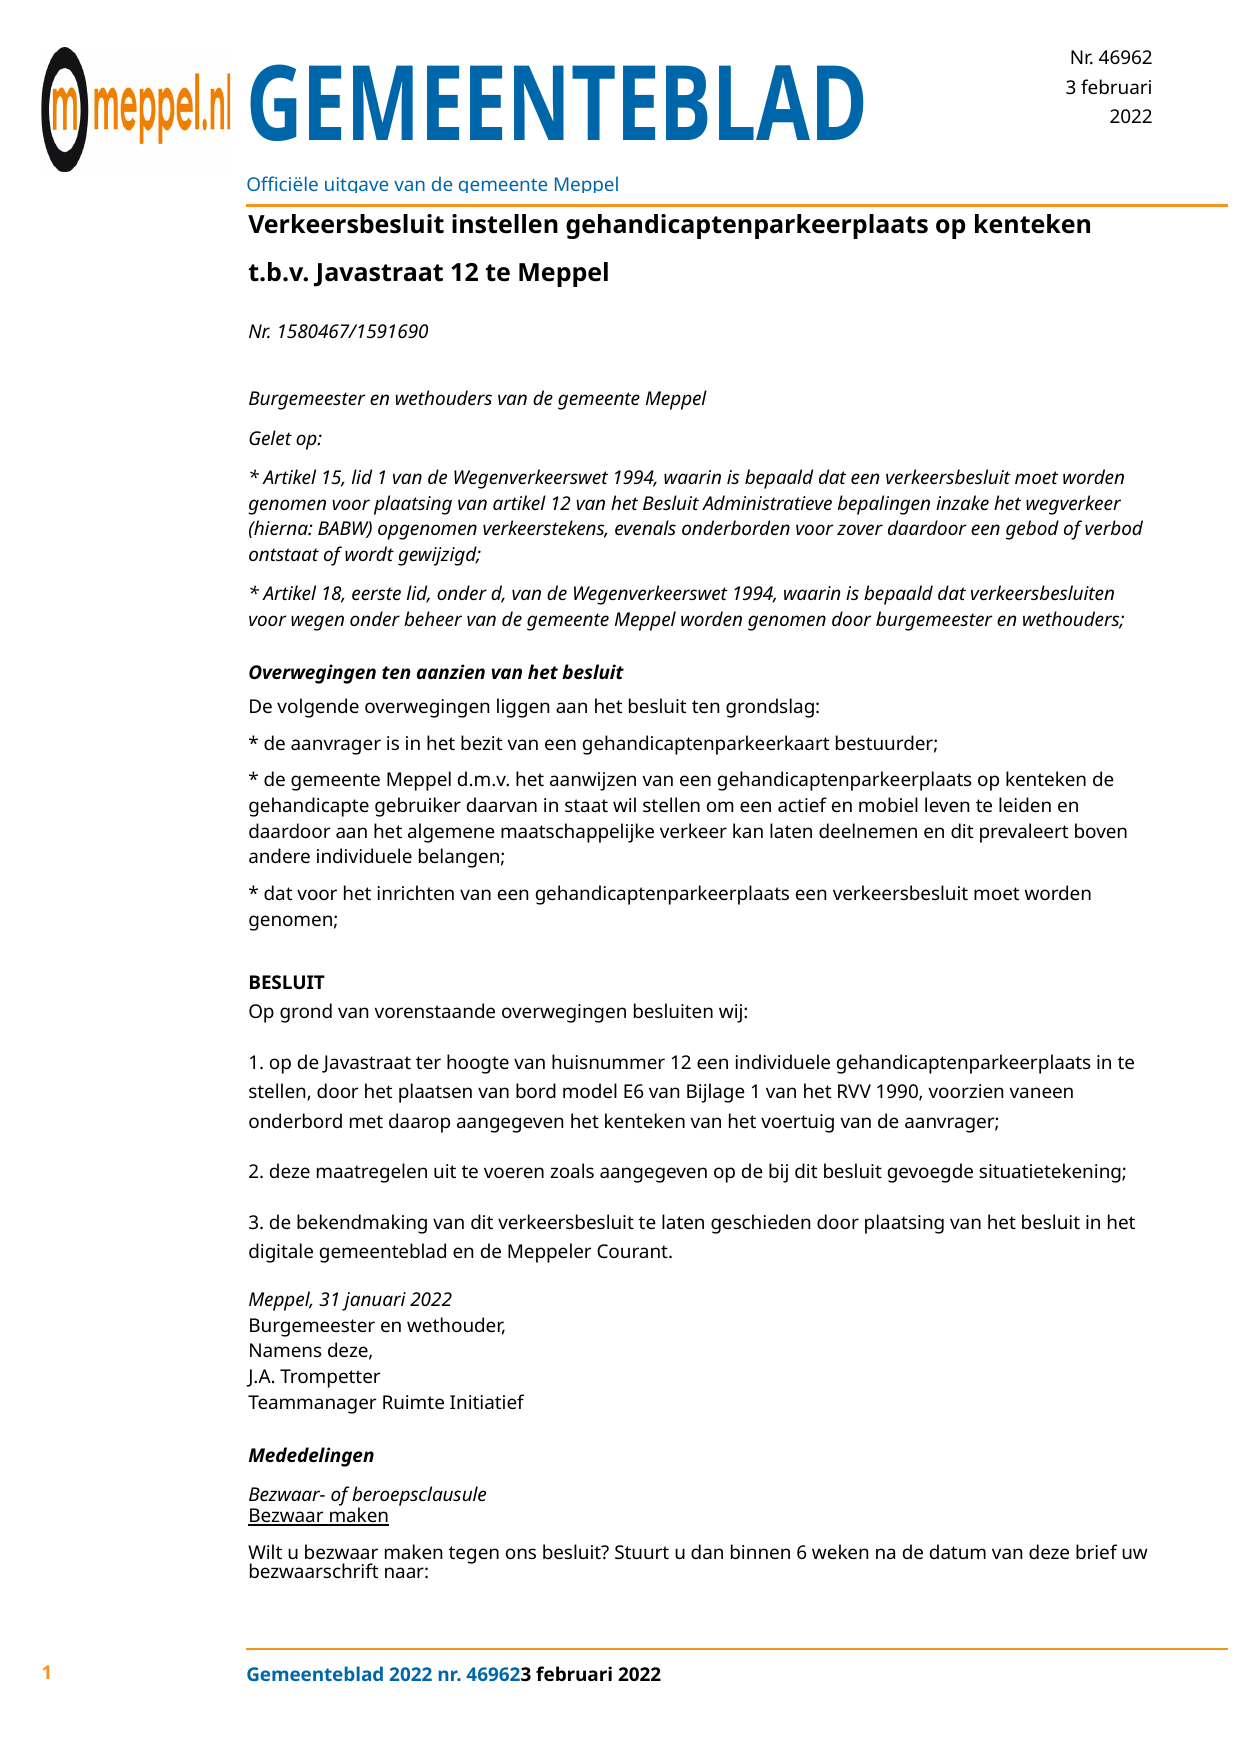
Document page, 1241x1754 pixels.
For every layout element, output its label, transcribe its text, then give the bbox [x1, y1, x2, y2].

text BESLUIT [248, 969, 1152, 994]
text J.A. Trompetter [248, 1363, 1152, 1389]
text Bezwaar maken [248, 1507, 1152, 1526]
text De volgende overwegingen liggen aan het besluit ten grondslag: [248, 693, 1152, 719]
text Nr. 1580467/1591690 [248, 318, 1152, 344]
text * de aanvrager is in het bezit van een gehandicaptenparkeerkaart bestuurder; [248, 730, 1152, 756]
text 1. op de Javastraat ter hoogte van huisnummer 12 een individuele gehandicaptenparkeerplaats in te stellen, door het plaatsen van bord model E6 van Bijlage 1 van het RVV 1990, voorzien vaneen onderbord met daarop aangegeven het kenteken van het voertuig van de aanvrager; [248, 1049, 1152, 1134]
text Overwegingen ten aanzien van het besluit [248, 659, 1152, 685]
text Wilt u bezwaar maken tegen ons besluit? Stuurt u dan binnen 6 weken na de datum van deze brief uw bezwaarschrift naar: [248, 1544, 1152, 1583]
text Teammanager Ruimte Initiatief [248, 1389, 1152, 1415]
text Bezwaar- of beroepsclausule [248, 1481, 1152, 1507]
text Burgemeester en wethouders van de gemeente Meppel [248, 386, 1152, 411]
text Verkeersbesluit instellen gehandicaptenparkeerplaats op kenteken t.b.v. Javastraat 12 te Meppel [248, 207, 1152, 288]
text Burgemeester en wethouder, [248, 1312, 1152, 1338]
text * Artikel 18, eerste lid, onder d, van de Wegenverkeerswet 1994, waarin is bepaald dat verkeersbesluiten voor wegen onder beheer van de gemeente Meppel worden genomen door burgemeester en wethouders; [248, 581, 1152, 632]
text 2. deze maatregelen uit te voeren zoals aangegeven op de bij dit besluit gevoegde situatietekening; [248, 1158, 1152, 1184]
text Gelet op: [248, 425, 1152, 451]
text * Artikel 15, lid 1 van de Wegenverkeerswet 1994, waarin is bepaald dat een verkeersbesluit moet worden genomen voor plaatsing van artikel 12 van het Besluit Administratieve bepalingen inzake het wegverkeer (hierna: BABW) opgenomen verkeerstekens, evenals onderborden voor zover daardoor een gebod of verbod ontstaat of wordt gewijzigd; [248, 464, 1152, 567]
text Meppel, 31 januari 2022 [248, 1286, 1152, 1312]
text * dat voor het inrichten van een gehandicaptenparkeerplaats een verkeersbesluit moet worden genomen; [248, 880, 1152, 932]
text 3. de bekendmaking van dit verkeersbesluit te laten geschieden door plaatsing van het besluit in het digitale gemeenteblad en de Meppeler Courant. [248, 1209, 1152, 1264]
text Mededelingen [248, 1442, 1152, 1468]
text Op grond van vorenstaande overwegingen besluiten wij: [248, 998, 1152, 1024]
picture [41, 47, 231, 172]
text Namens deze, [248, 1338, 1152, 1363]
text * de gemeente Meppel d.m.v. het aanwijzen van een gehandicaptenparkeerplaats op kenteken de gehandicapte gebruiker daarvan in staat wil stellen om een actief en mobiel leven te leiden en daardoor aan het algemene maatschappelijke verkeer kan laten deelnemen en dit prevaleert boven andere individuele belangen; [248, 767, 1152, 869]
